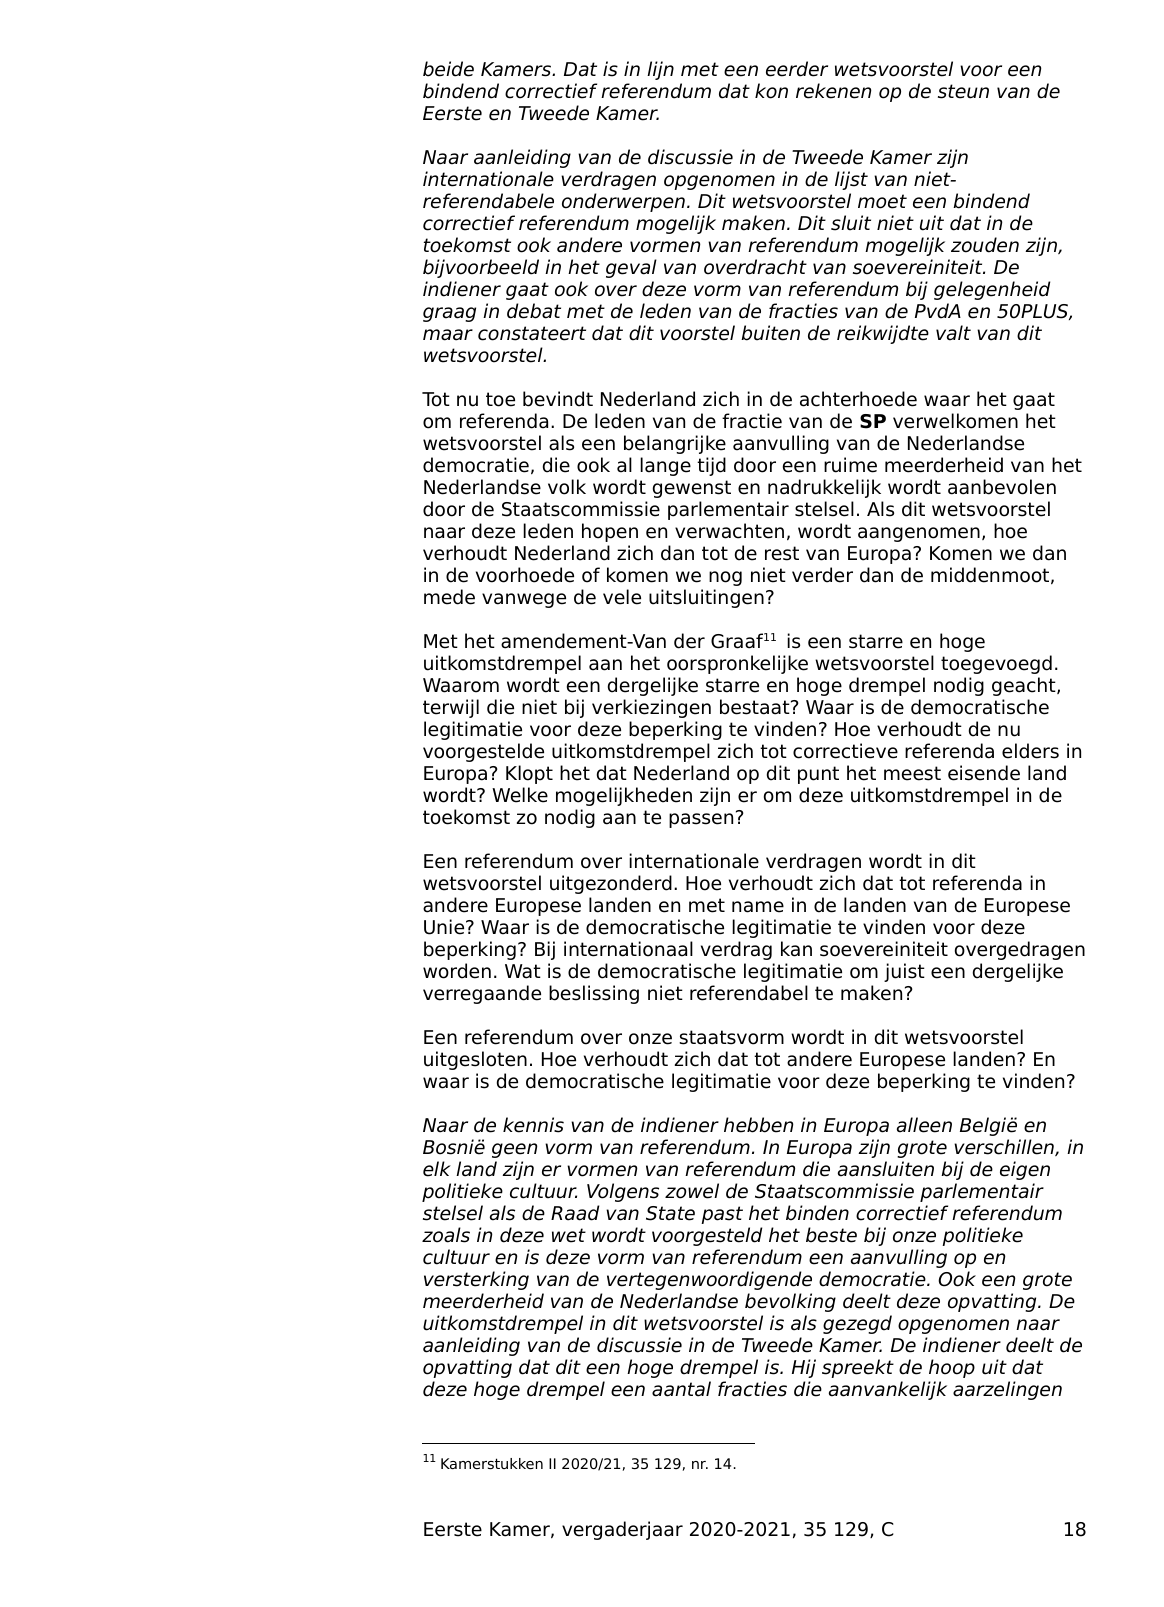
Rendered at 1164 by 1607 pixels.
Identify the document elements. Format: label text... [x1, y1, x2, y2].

text Naar aanleiding van de discussie in de Tweede Kamer zijn internationale verdragen opgenomen in de lijst van niet-referendabele onderwerpen. Dit wetsvoorstel moet een bindend correctief referendum mogelijk maken. Dit sluit niet uit dat in de toekomst ook andere vormen van referendum mogelijk zouden zijn, bijvoorbeeld in het geval van overdracht van soevereiniteit. De indiener gaat ook over deze vorm van referendum bij gelegenheid graag in debat met de leden van de fracties van de PvdA en 50PLUS, maar constateert dat dit voorstel buiten de reikwijdte valt van dit wetsvoorstel. [422, 147, 1087, 367]
text Een referendum over onze staatsvorm wordt in dit wetsvoorstel uitgesloten. Hoe verhoudt zich dat tot andere Europese landen? En waar is de democratische legitimatie voor deze beperking te vinden? [422, 1027, 1087, 1093]
text Een referendum over internationale verdragen wordt in dit wetsvoorstel uitgezonderd. Hoe verhoudt zich dat tot referenda in andere Europese landen en met name in de landen van de Europese Unie? Waar is de democratische legitimatie te vinden voor deze beperking? Bij internationaal verdrag kan soevereiniteit overgedragen worden. Wat is de democratische legitimatie om juist een dergelijke verregaande beslissing niet referendabel te maken? [422, 851, 1087, 1005]
text beide Kamers. Dat is in lijn met een eerder wetsvoorstel voor een bindend correctief referendum dat kon rekenen op de steun van de Eerste en Tweede Kamer. [422, 59, 1087, 125]
text Kamerstukken II 2020/21, 35 129, nr. 14. [422, 1452, 1087, 1474]
text Met het amendement-Van der Graaf is een starre en hoge uitkomstdrempel aan het oorspronkelijke wetsvoorstel toegevoegd. Waarom wordt een dergelijke starre en hoge drempel nodig geacht, terwijl die niet bij verkiezingen bestaat? Waar is de democratische legitimatie voor deze beperking te vinden? Hoe verhoudt de nu voorgestelde uitkomstdrempel zich tot correctieve referenda elders in Europa? Klopt het dat Nederland op dit punt het meest eisende land wordt? Welke mogelijkheden zijn er om deze uitkomstdrempel in de toekomst zo nodig aan te passen? [422, 631, 1087, 829]
text Naar de kennis van de indiener hebben in Europa alleen België en Bosnië geen vorm van referendum. In Europa zijn grote verschillen, in elk land zijn er vormen van referendum die aansluiten bij de eigen politieke cultuur. Volgens zowel de Staatscommissie parlementair stelsel als de Raad van State past het binden correctief referendum zoals in deze wet wordt voorgesteld het beste bij onze politieke cultuur en is deze vorm van referendum een aanvulling op en versterking van de vertegenwoordigende democratie. Ook een grote meerderheid van de Nederlandse bevolking deelt deze opvatting. De uitkomstdrempel in dit wetsvoorstel is als gezegd opgenomen naar aanleiding van de discussie in de Tweede Kamer. De indiener deelt de opvatting dat dit een hoge drempel is. Hij spreekt de hoop uit dat deze hoge drempel een aantal fracties die aanvankelijk aarzelingen [422, 1115, 1087, 1401]
text Tot nu toe bevindt Nederland zich in de achterhoede waar het gaat om referenda. De leden van de fractie van de SP verwelkomen het wetsvoorstel als een belangrijke aanvulling van de Nederlandse democratie, die ook al lange tijd door een ruime meerderheid van het Nederlandse volk wordt gewenst en nadrukkelijk wordt aanbevolen door de Staatscommissie parlementair stelsel. Als dit wetsvoorstel naar deze leden hopen en verwachten, wordt aangenomen, hoe verhoudt Nederland zich dan tot de rest van Europa? Komen we dan in de voorhoede of komen we nog niet verder dan de middenmoot, mede vanwege de vele uitsluitingen? [422, 389, 1087, 609]
